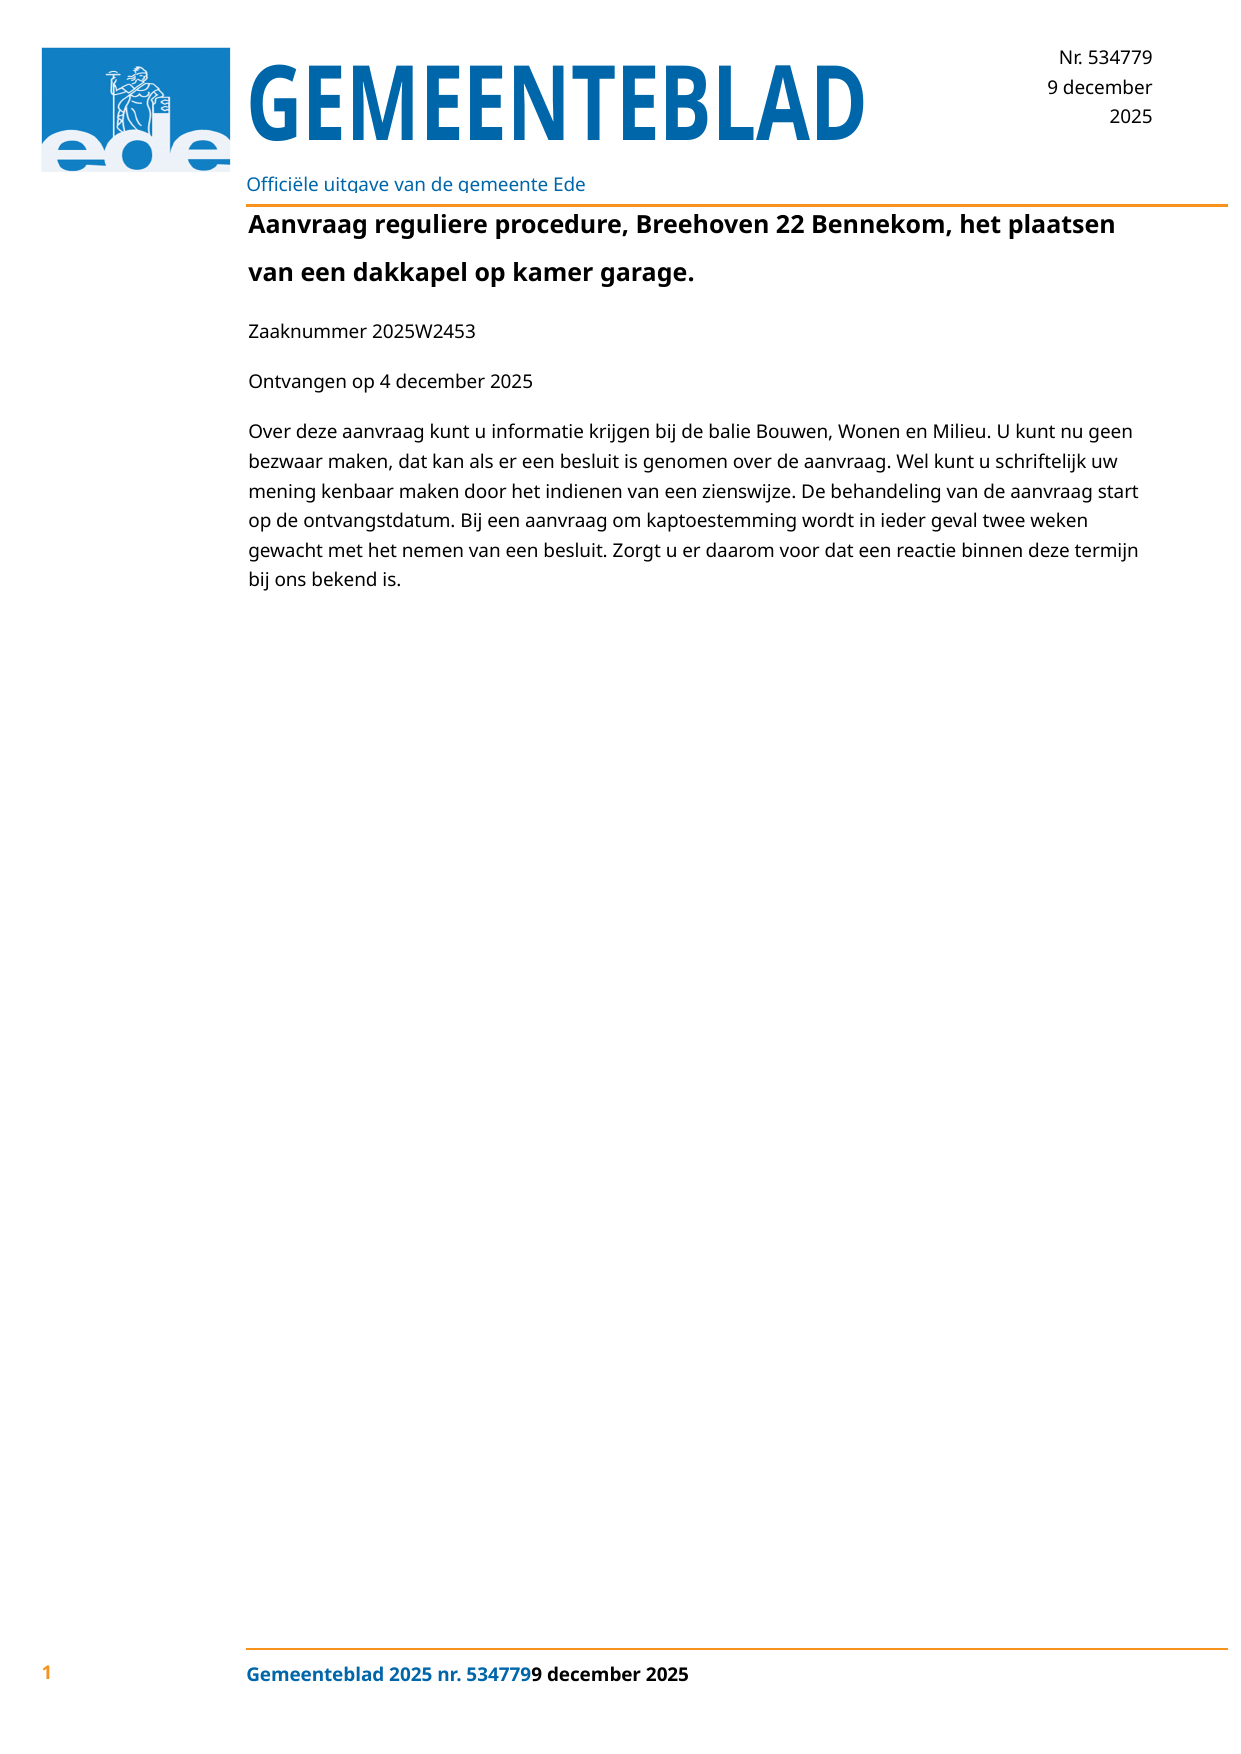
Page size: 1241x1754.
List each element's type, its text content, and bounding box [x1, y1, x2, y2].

picture [41, 47, 231, 172]
text Zaaknummer 2025W2453 [248, 318, 1152, 344]
text Over deze aanvraag kunt u informatie krijgen bij de balie Bouwen, Wonen en Milieu. U kunt nu geen bezwaar maken, dat kan als er een besluit is genomen over de aanvraag. Wel kunt u schriftelijk uw mening kenbaar maken door het indienen van een zienswijze. De behandeling van de aanvraag start op de ontvangstdatum. Bij een aanvraag om kaptoestemming wordt in ieder geval twee weken gewacht met het nemen van een besluit. Zorgt u er daarom voor dat een reactie binnen deze termijn bij ons bekend is. [248, 419, 1152, 592]
text Ontvangen op 4 december 2025 [248, 368, 1152, 394]
text Aanvraag reguliere procedure, Breehoven 22 Bennekom, het plaatsen van een dakkapel op kamer garage. [248, 207, 1152, 288]
